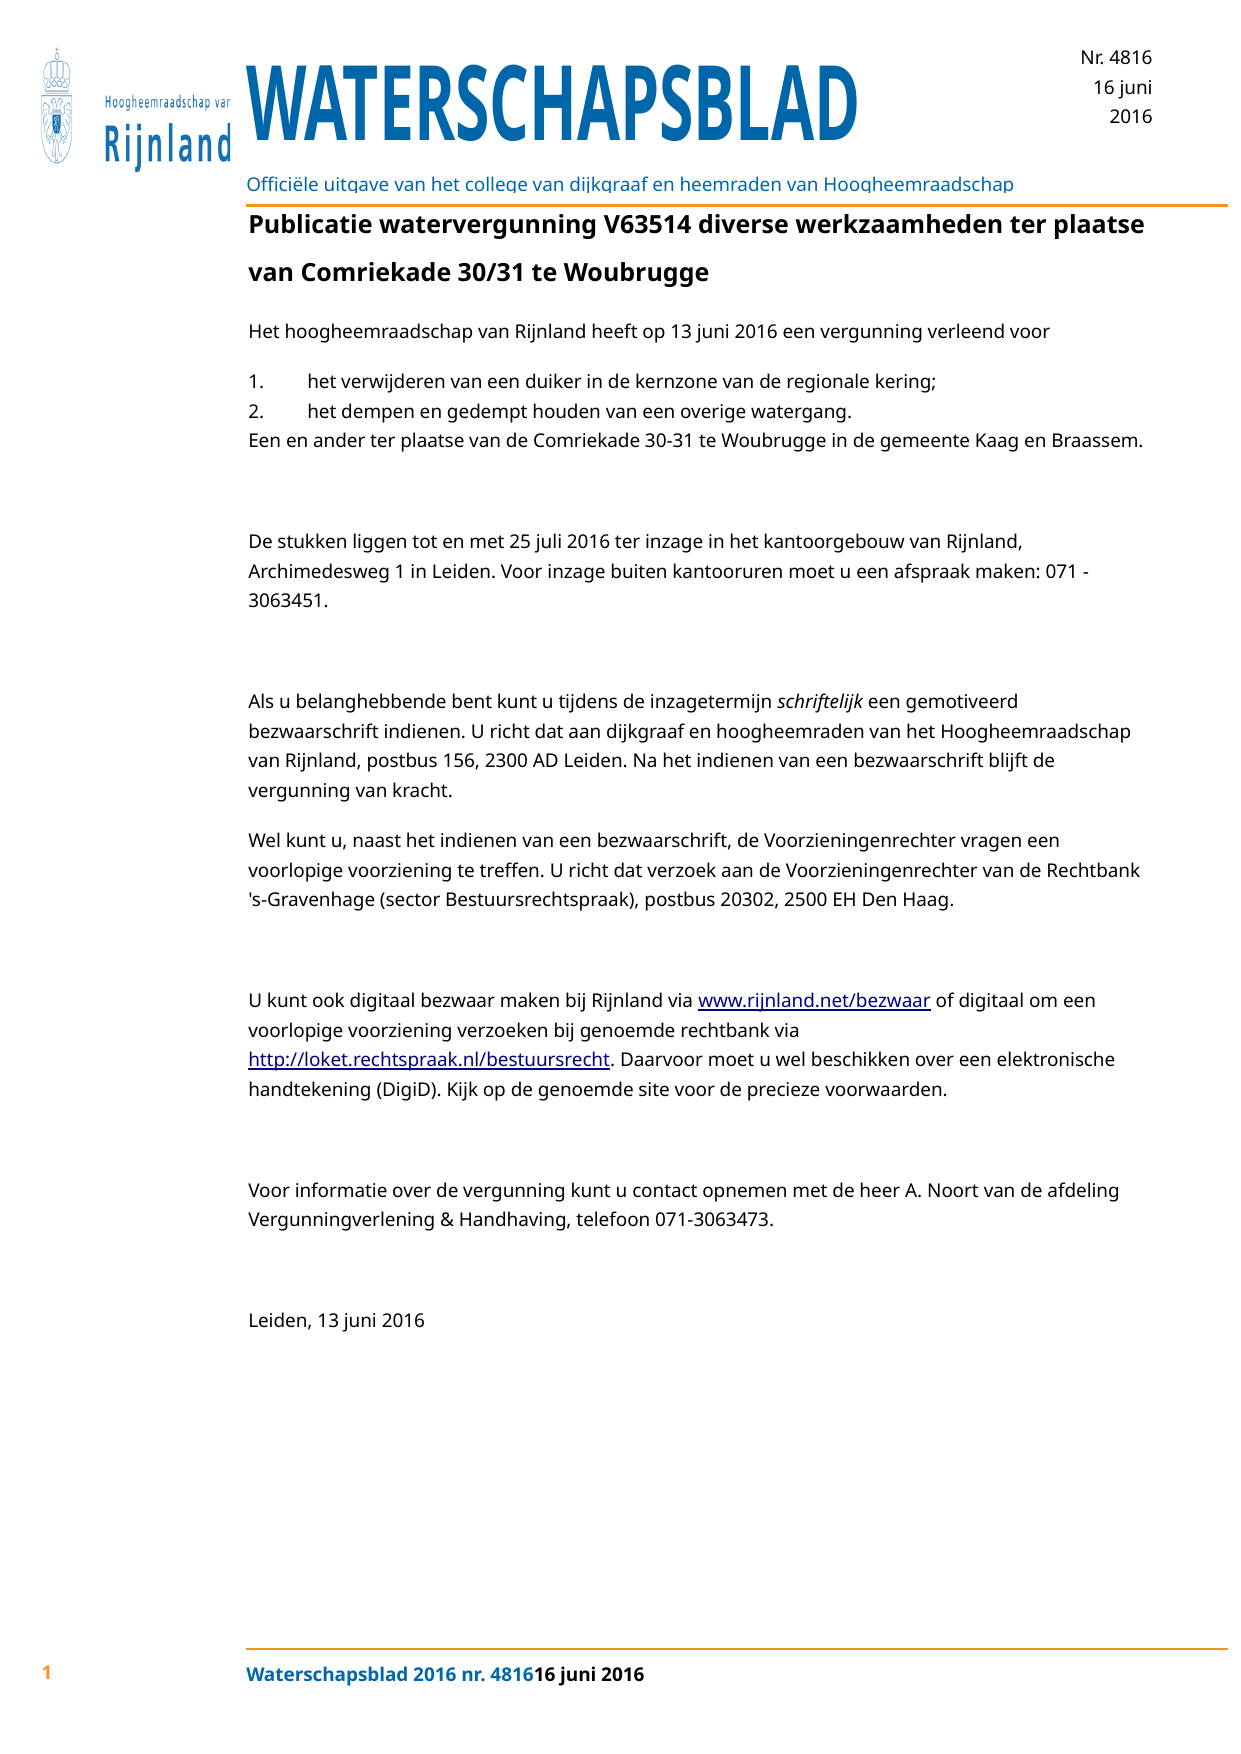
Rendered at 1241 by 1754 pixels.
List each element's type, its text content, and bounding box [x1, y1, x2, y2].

list het dempen en gedempt houden van een overige watergang. [248, 398, 1152, 424]
text Als u belanghebbende bent kunt u tijdens de inzagetermijn schriftelijk een gemotiveerd bezwaarschrift indienen. U richt dat aan dijkgraaf en hoogheemraden van het Hoogheemraadschap van Rijnland, postbus 156, 2300 AD Leiden. Na het indienen van een bezwaarschrift blijft de vergunning van kracht. [248, 688, 1152, 803]
text Wel kunt u, naast het indienen van een bezwaarschrift, de Voorzieningenrechter vragen een voorlopige voorziening te treffen. U richt dat verzoek aan de Voorzieningenrechter van de Rechtbank 's-Gravenhage (sector Bestuursrechtspraak), postbus 20302, 2500 EH Den Haag. [248, 827, 1152, 912]
list het verwijderen van een duiker in de kernzone van de regionale kering; [248, 368, 1152, 394]
text De stukken liggen tot en met 25 juli 2016 ter inzage in het kantoorgebouw van Rijnland, Archimedesweg 1 in Leiden. Voor inzage buiten kantooruren moet u een afspraak maken: 071 - 3063451. [248, 528, 1152, 613]
text Publicatie watervergunning V63514 diverse werkzaamheden ter plaatse van Comriekade 30/31 te Woubrugge [248, 207, 1152, 288]
text Het hoogheemraadschap van Rijnland heeft op 13 juni 2016 een vergunning verleend voor [248, 318, 1152, 344]
picture [41, 47, 231, 172]
text Voor informatie over de vergunning kunt u contact opnemen met de heer A. Noort van de afdeling Vergunningverlening & Handhaving, telefoon 071-3063473. [248, 1177, 1152, 1232]
text U kunt ook digitaal bezwaar maken bij Rijnland via www.rijnland.net/bezwaar of digitaal om een voorlopige voorziening verzoeken bij genoemde rechtbank via http://loket.rechtspraak.nl/bestuursrecht. Daarvoor moet u wel beschikken over een elektronische handtekening (DigiD). Kijk op de genoemde site voor de precieze voorwaarden. [248, 987, 1152, 1102]
text Een en ander ter plaatse van de Comriekade 30-31 te Woubrugge in de gemeente Kaag en Braassem. [248, 427, 1152, 453]
text Leiden, 13 juni 2016 [248, 1307, 1152, 1333]
